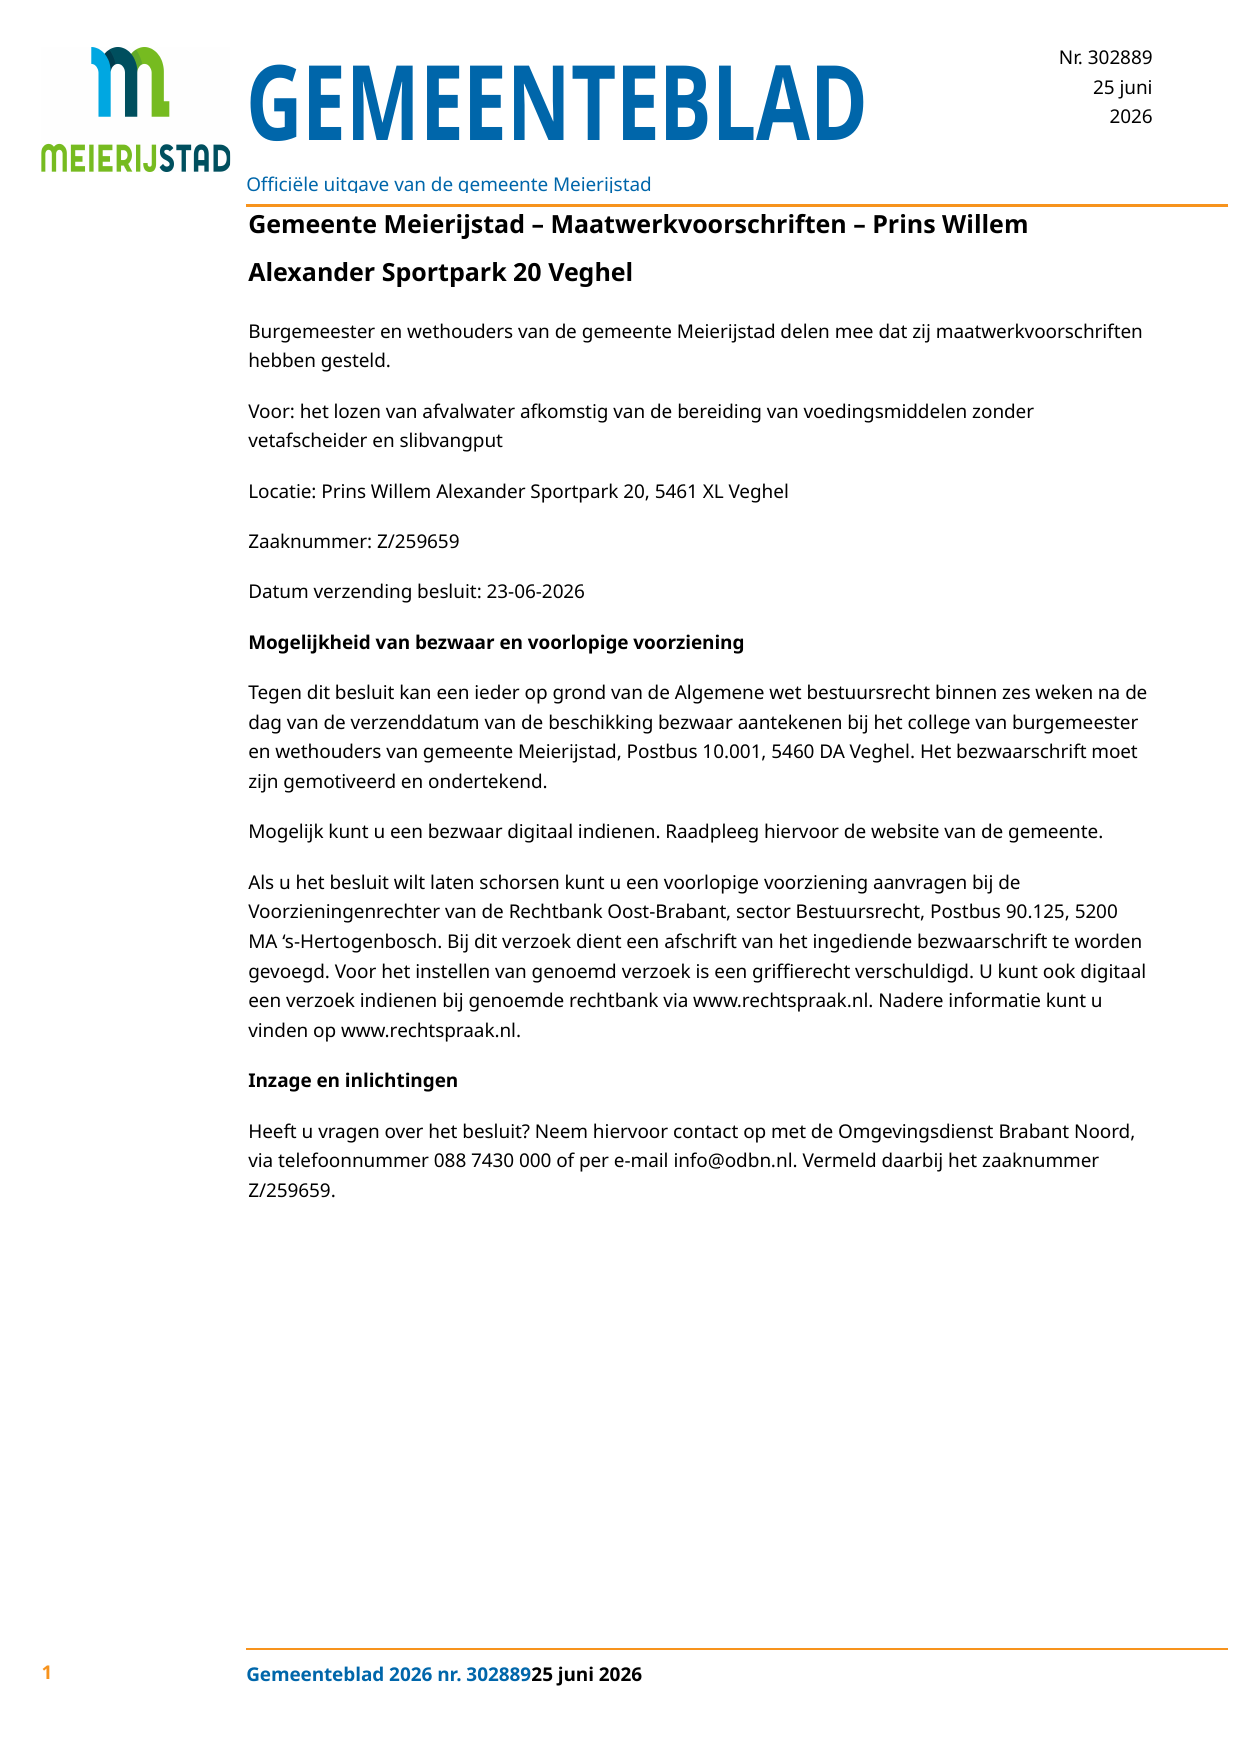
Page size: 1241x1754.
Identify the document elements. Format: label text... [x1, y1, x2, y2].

text Locatie: Prins Willem Alexander Sportpark 20, 5461 XL Veghel [248, 478, 1152, 504]
text Inzage en inlichtingen [248, 1067, 1152, 1093]
text Als u het besluit wilt laten schorsen kunt u een voorlopige voorziening aanvragen bij de Voorzieningenrechter van de Rechtbank Oost-Brabant, sector Bestuursrecht, Postbus 90.125, 5200 MA ‘s-Hertogenbosch. Bij dit verzoek dient een afschrift van het ingediende bezwaarschrift te worden gevoegd. Voor het instellen van genoemd verzoek is een griffierecht verschuldigd. U kunt ook digitaal een verzoek indienen bij genoemde rechtbank via www.rechtspraak.nl. Nadere informatie kunt u vinden op www.rechtspraak.nl. [248, 869, 1152, 1043]
text Voor: het lozen van afvalwater afkomstig van de bereiding van voedingsmiddelen zonder vetafscheider en slibvangput [248, 398, 1152, 453]
text Zaaknummer: Z/259659 [248, 528, 1152, 554]
text Mogelijk kunt u een bezwaar digitaal indienen. Raadpleeg hiervoor de website van de gemeente. [248, 819, 1152, 844]
text Gemeente Meierijstad – Maatwerkvoorschriften – Prins Willem Alexander Sportpark 20 Veghel [248, 207, 1152, 288]
text Heeft u vragen over het besluit? Neem hiervoor contact op met de Omgevingsdienst Brabant Noord, via telefoonnummer 088 7430 000 of per e-mail info@odbn.nl. Vermeld daarbij het zaaknummer Z/259659. [248, 1118, 1152, 1203]
picture [41, 47, 231, 172]
text Datum verzending besluit: 23-06-2026 [248, 579, 1152, 604]
text Tegen dit besluit kan een ieder op grond van de Algemene wet bestuursrecht binnen zes weken na de dag van de verzenddatum van de beschikking bezwaar aantekenen bij het college van burgemeester en wethouders van gemeente Meierijstad, Postbus 10.001, 5460 DA Veghel. Het bezwaarschrift moet zijn gemotiveerd en ondertekend. [248, 679, 1152, 794]
text Mogelijkheid van bezwaar en voorlopige voorziening [248, 629, 1152, 655]
text Burgemeester en wethouders van de gemeente Meierijstad delen mee dat zij maatwerkvoorschriften hebben gesteld. [248, 318, 1152, 373]
